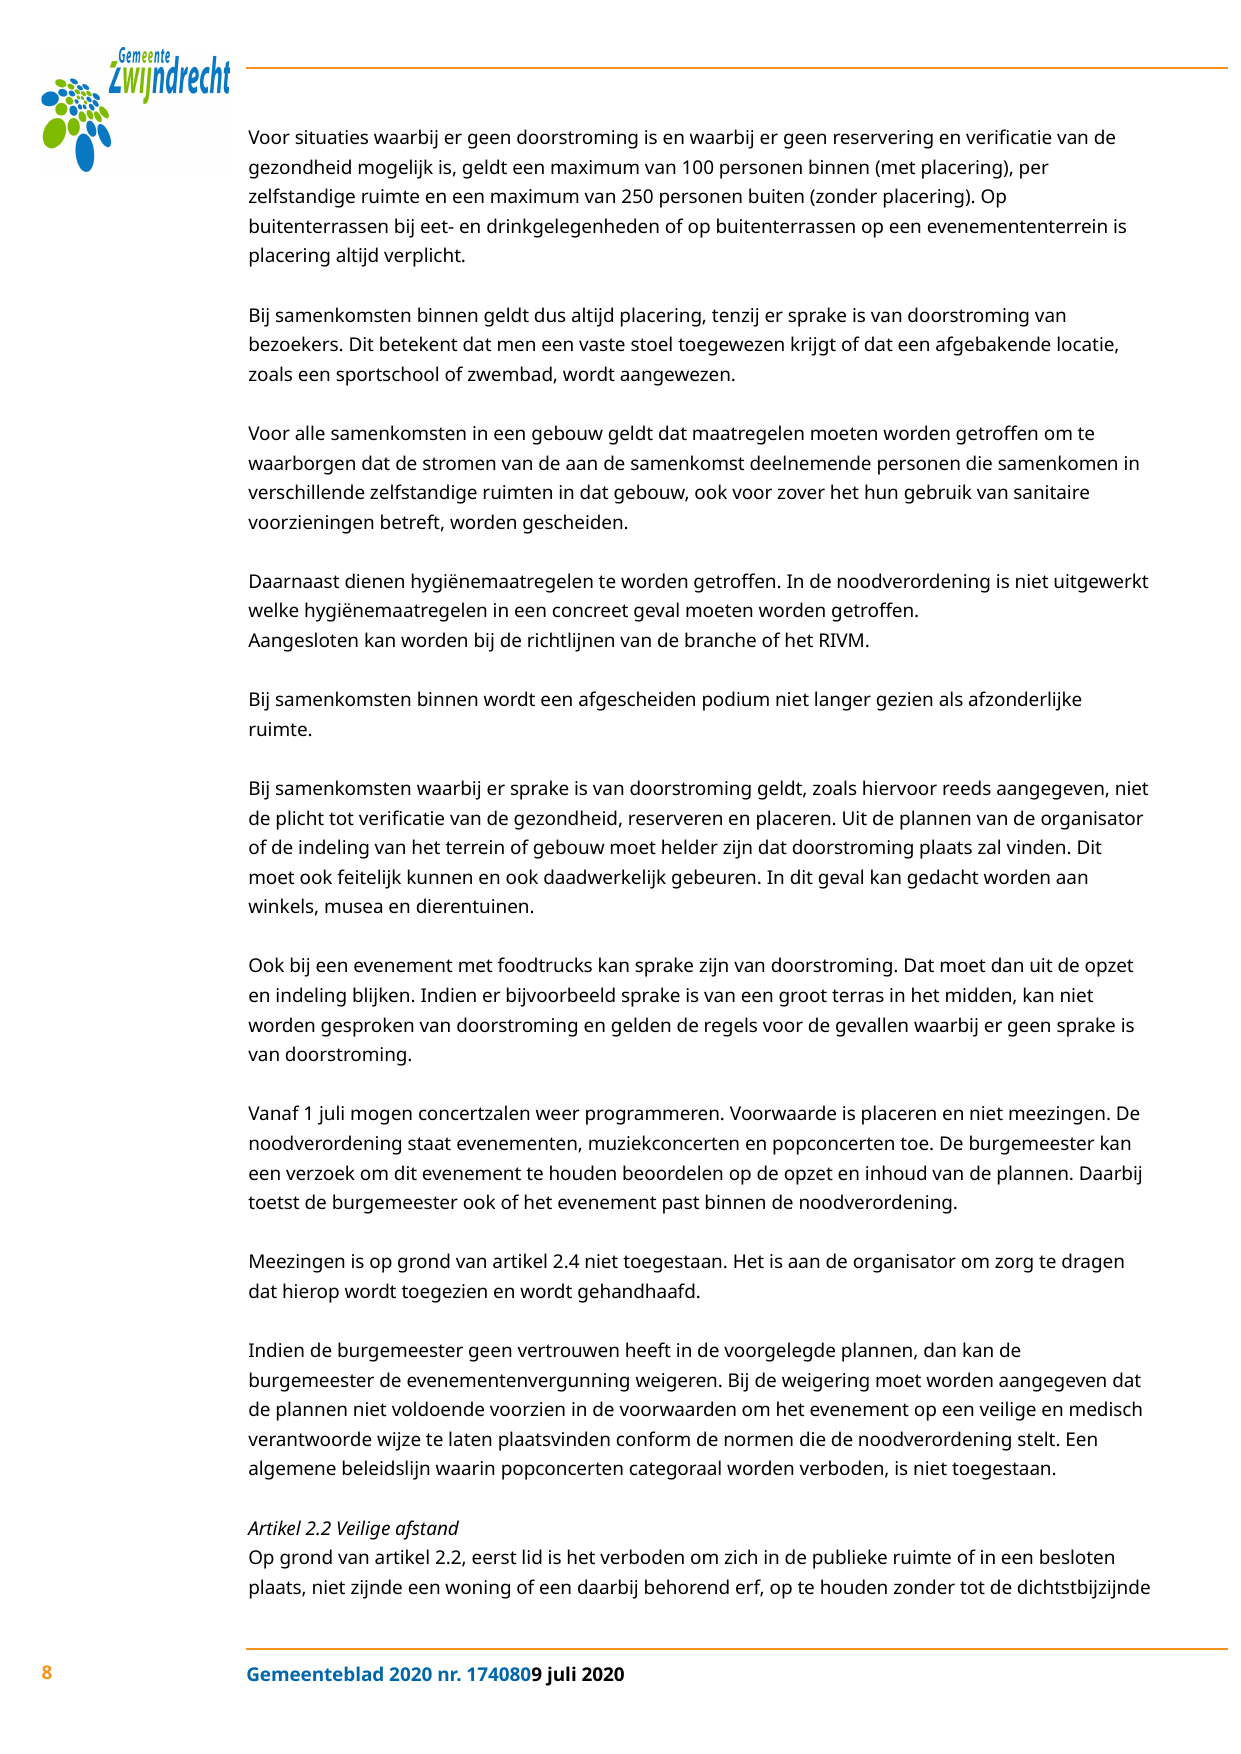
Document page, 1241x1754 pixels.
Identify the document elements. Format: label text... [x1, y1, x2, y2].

picture [41, 47, 231, 172]
text Aangesloten kan worden bij de richtlijnen van de branche of het RIVM. [248, 627, 1152, 653]
text Voor situaties waarbij er geen doorstroming is en waarbij er geen reservering en verificatie van de gezondheid mogelijk is, geldt een maximum van 100 personen binnen (met placering), per zelfstandige ruimte en een maximum van 250 personen buiten (zonder placering). Op buitenterrassen bij eet- en drinkgelegenheden of op buitenterrassen op een evenemententerrein is placering altijd verplicht. [248, 124, 1152, 268]
text Op grond van artikel 2.2, eerst lid is het verboden om zich in de publieke ruimte of in een besloten plaats, niet zijnde een woning of een daarbij behorend erf, op te houden zonder tot de dichtstbijzijnde [248, 1544, 1152, 1600]
text Bij samenkomsten binnen geldt dus altijd placering, tenzij er sprake is van doorstroming van bezoekers. Dit betekent dat men een vaste stoel toegewezen krijgt of dat een afgebakende locatie, zoals een sportschool of zwembad, wordt aangewezen. [248, 302, 1152, 387]
text Voor alle samenkomsten in een gebouw geldt dat maatregelen moeten worden getroffen om te waarborgen dat de stromen van de aan de samenkomst deelnemende personen die samenkomen in verschillende zelfstandige ruimten in dat gebouw, ook voor zover het hun gebruik van sanitaire voorzieningen betreft, worden gescheiden. [248, 420, 1152, 535]
text Daarnaast dienen hygiënemaatregelen te worden getroffen. In de noodverordening is niet uitgewerkt welke hygiënemaatregelen in een concreet geval moeten worden getroffen. [248, 568, 1152, 623]
text Artikel 2.2 Veilige afstand [248, 1515, 1152, 1541]
text Bij samenkomsten waarbij er sprake is van doorstroming geldt, zoals hiervoor reeds aangegeven, niet de plicht tot verificatie van de gezondheid, reserveren en placeren. Uit de plannen van de organisator of de indeling van het terrein of gebouw moet helder zijn dat doorstroming plaats zal vinden. Dit moet ook feitelijk kunnen en ook daadwerkelijk gebeuren. In dit geval kan gedacht worden aan winkels, musea en dierentuinen. [248, 775, 1152, 919]
text Meezingen is op grond van artikel 2.4 niet toegestaan. Het is aan de organisator om zorg te dragen dat hierop wordt toegezien en wordt gehandhaafd. [248, 1248, 1152, 1304]
text Ook bij een evenement met foodtrucks kan sprake zijn van doorstroming. Dat moet dan uit de opzet en indeling blijken. Indien er bijvoorbeeld sprake is van een groot terras in het midden, kan niet worden gesproken van doorstroming en gelden de regels voor de gevallen waarbij er geen sprake is van doorstroming. [248, 953, 1152, 1067]
text Vanaf 1 juli mogen concertzalen weer programmeren. Voorwaarde is placeren en niet meezingen. De noodverordening staat evenementen, muziekconcerten en popconcerten toe. De burgemeester kan een verzoek om dit evenement te houden beoordelen op de opzet en inhoud van de plannen. Daarbij toetst de burgemeester ook of het evenement past binnen de noodverordening. [248, 1101, 1152, 1215]
text Bij samenkomsten binnen wordt een afgescheiden podium niet langer gezien als afzonderlijke ruimte. [248, 686, 1152, 742]
text Indien de burgemeester geen vertrouwen heeft in de voorgelegde plannen, dan kan de burgemeester de evenementenvergunning weigeren. Bij de weigering moet worden aangegeven dat de plannen niet voldoende voorzien in de voorwaarden om het evenement op een veilige en medisch verantwoorde wijze te laten plaatsvinden conform de normen die de noodverordening stelt. Een algemene beleidslijn waarin popconcerten categoraal worden verboden, is niet toegestaan. [248, 1337, 1152, 1481]
